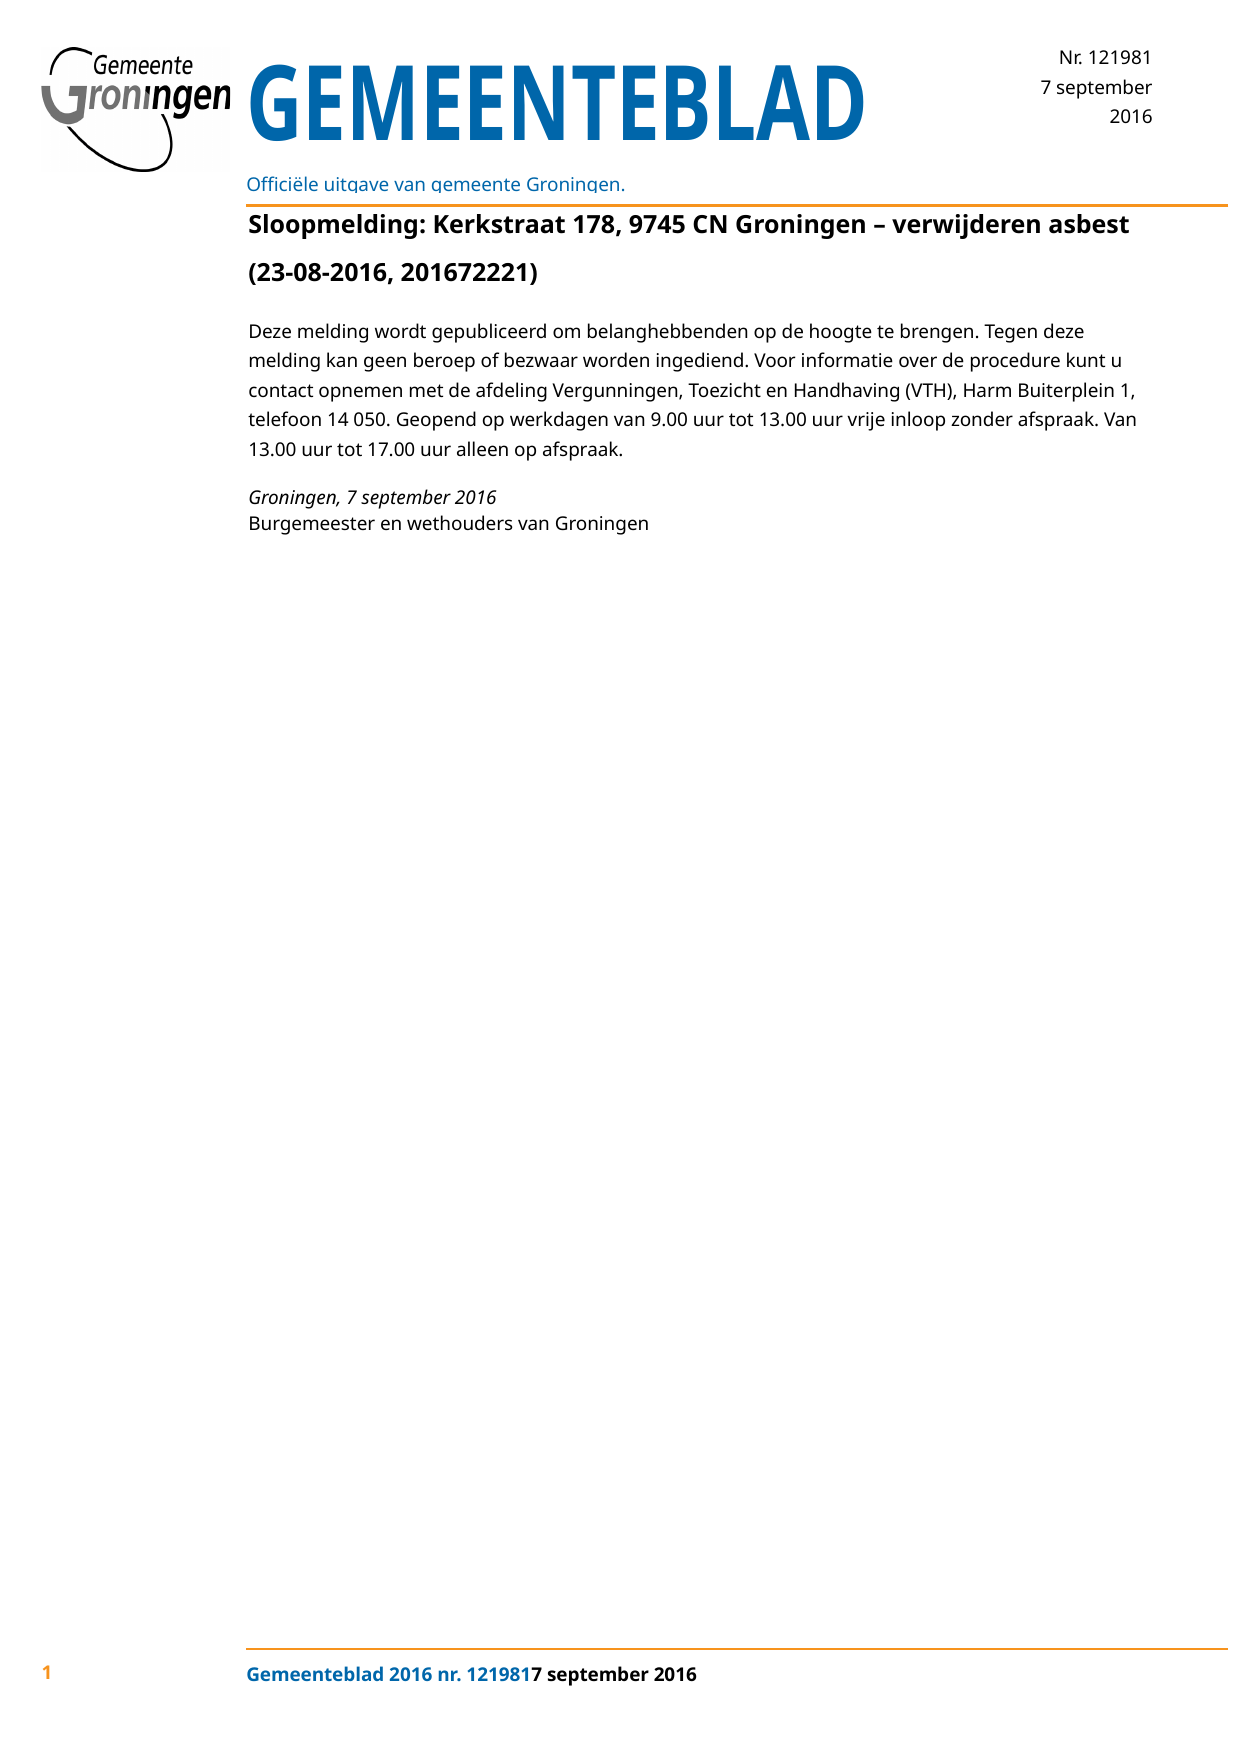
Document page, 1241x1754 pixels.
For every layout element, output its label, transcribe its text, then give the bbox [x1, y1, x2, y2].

text Groningen, 7 september 2016 [248, 484, 1152, 510]
text Deze melding wordt gepubliceerd om belanghebbenden op de hoogte te brengen. Tegen deze melding kan geen beroep of bezwaar worden ingediend. Voor informatie over de procedure kunt u contact opnemen met de afdeling Vergunningen, Toezicht en Handhaving (VTH), Harm Buiterplein 1, telefoon 14 050. Geopend op werkdagen van 9.00 uur tot 13.00 uur vrije inloop zonder afspraak. Van 13.00 uur tot 17.00 uur alleen op afspraak. [248, 318, 1152, 462]
picture [41, 47, 231, 172]
text Sloopmelding: Kerkstraat 178, 9745 CN Groningen – verwijderen asbest (23-08-2016, 201672221) [248, 207, 1152, 288]
text Burgemeester en wethouders van Groningen [248, 510, 1152, 536]
